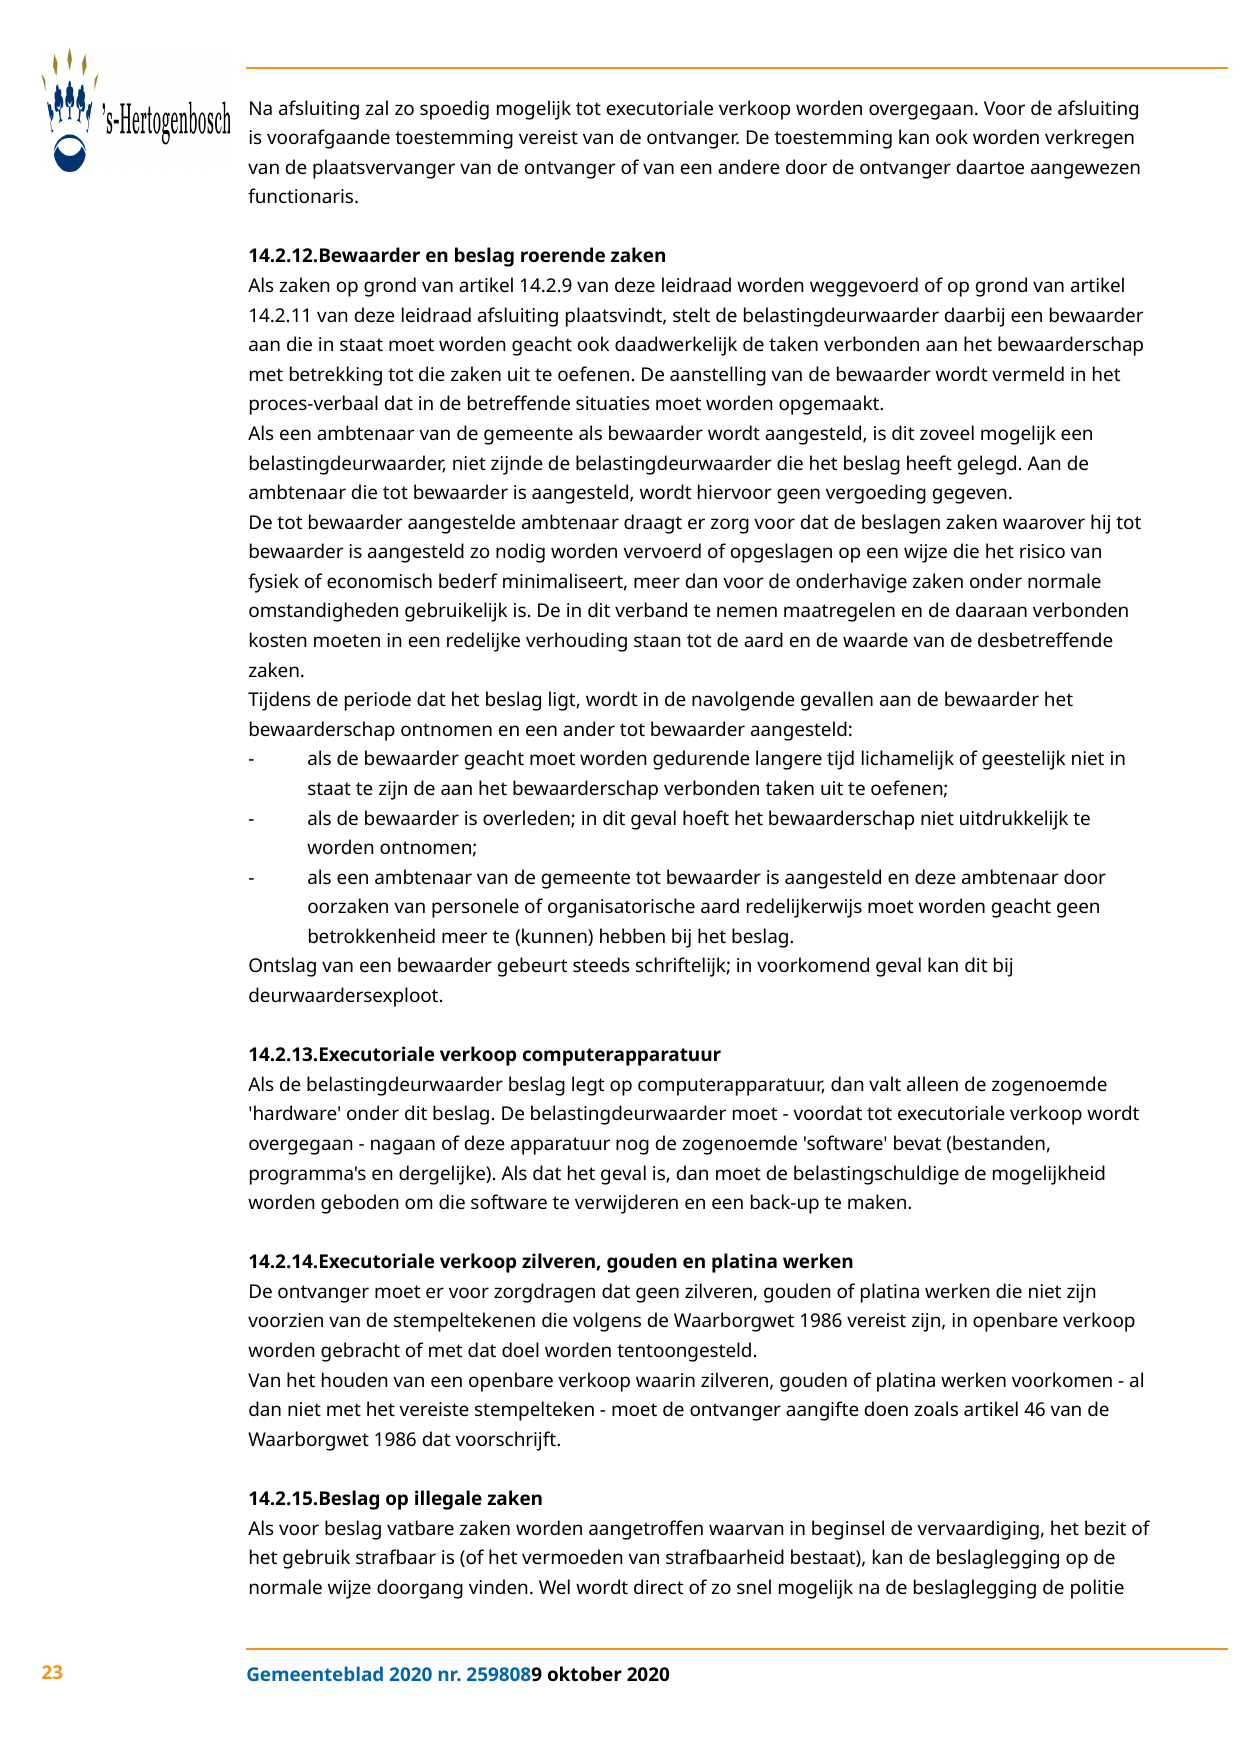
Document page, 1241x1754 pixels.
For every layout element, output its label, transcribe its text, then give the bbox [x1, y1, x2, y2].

picture [41, 47, 231, 172]
text De tot bewaarder aangestelde ambtenaar draagt er zorg voor dat de beslagen zaken waarover hij tot bewaarder is aangesteld zo nodig worden vervoerd of opgeslagen op een wijze die het risico van fysiek of economisch bederf minimaliseert, meer dan voor de onderhavige zaken onder normale omstandigheden gebruikelijk is. De in dit verband te nemen maatregelen en de daaraan verbonden kosten moeten in een redelijke verhouding staan tot de aard en de waarde van de desbetreffende zaken. [248, 509, 1152, 683]
text 14.2.13.Executoriale verkoop computerapparatuur [248, 1041, 1152, 1067]
text De ontvanger moet er voor zorgdragen dat geen zilveren, gouden of platina werken die niet zijn voorzien van de stempeltekenen die volgens de Waarborgwet 1986 vereist zijn, in openbare verkoop worden gebracht of met dat doel worden tentoongesteld. [248, 1278, 1152, 1363]
text Van het houden van een openbare verkoop waarin zilveren, gouden of platina werken voorkomen - al dan niet met het vereiste stempelteken - moet de ontvanger aangifte doen zoals artikel 46 van de Waarborgwet 1986 dat voorschrijft. [248, 1367, 1152, 1452]
text 14.2.15.Beslag op illegale zaken [248, 1485, 1152, 1511]
text Als voor beslag vatbare zaken worden aangetroffen waarvan in beginsel de vervaardiging, het bezit of het gebruik strafbaar is (of het vermoeden van strafbaarheid bestaat), kan de beslaglegging op de normale wijze doorgang vinden. Wel wordt direct of zo snel mogelijk na de beslaglegging de politie [248, 1515, 1152, 1600]
list als de bewaarder is overleden; in dit geval hoeft het bewaarderschap niet uitdrukkelijk te worden ontnomen; [248, 805, 1152, 860]
text Als zaken op grond van artikel 14.2.9 van deze leidraad worden weggevoerd of op grond van artikel 14.2.11 van deze leidraad afsluiting plaatsvindt, stelt de belastingdeurwaarder daarbij een bewaarder aan die in staat moet worden geacht ook daadwerkelijk de taken verbonden aan het bewaarderschap met betrekking tot die zaken uit te oefenen. De aanstelling van de bewaarder wordt vermeld in het proces-verbaal dat in de betreffende situaties moet worden opgemaakt. [248, 272, 1152, 416]
text Als een ambtenaar van de gemeente als bewaarder wordt aangesteld, is dit zoveel mogelijk een belastingdeurwaarder, niet zijnde de belastingdeurwaarder die het beslag heeft gelegd. Aan de ambtenaar die tot bewaarder is aangesteld, wordt hiervoor geen vergoeding gegeven. [248, 420, 1152, 505]
list als de bewaarder geacht moet worden gedurende langere tijd lichamelijk of geestelijk niet in staat te zijn de aan het bewaarderschap verbonden taken uit te oefenen; [248, 746, 1152, 801]
text Na afsluiting zal zo spoedig mogelijk tot executoriale verkoop worden overgegaan. Voor de afsluiting is voorafgaande toestemming vereist van de ontvanger. De toestemming kan ook worden verkregen van de plaatsvervanger van de ontvanger of van een andere door de ontvanger daartoe aangewezen functionaris. [248, 95, 1152, 209]
text 14.2.14.Executoriale verkoop zilveren, gouden en platina werken [248, 1248, 1152, 1274]
list als een ambtenaar van de gemeente tot bewaarder is aangesteld en deze ambtenaar door oorzaken van personele of organisatorische aard redelijkerwijs moet worden geacht geen betrokkenheid meer te (kunnen) hebben bij het beslag. [248, 864, 1152, 949]
text Tijdens de periode dat het beslag ligt, wordt in de navolgende gevallen aan de bewaarder het bewaarderschap ontnomen en een ander tot bewaarder aangesteld: [248, 686, 1152, 742]
text Als de belastingdeurwaarder beslag legt op computerapparatuur, dan valt alleen de zogenoemde 'hardware' onder dit beslag. De belastingdeurwaarder moet - voordat tot executoriale verkoop wordt overgegaan - nagaan of deze apparatuur nog de zogenoemde 'software' bevat (bestanden, programma's en dergelijke). Als dat het geval is, dan moet de belastingschuldige de mogelijkheid worden geboden om die software te verwijderen en een back-up te maken. [248, 1071, 1152, 1215]
text Ontslag van een bewaarder gebeurt steeds schriftelijk; in voorkomend geval kan dit bij deurwaardersexploot. [248, 953, 1152, 1008]
text 14.2.12.Bewaarder en beslag roerende zaken [248, 243, 1152, 268]
